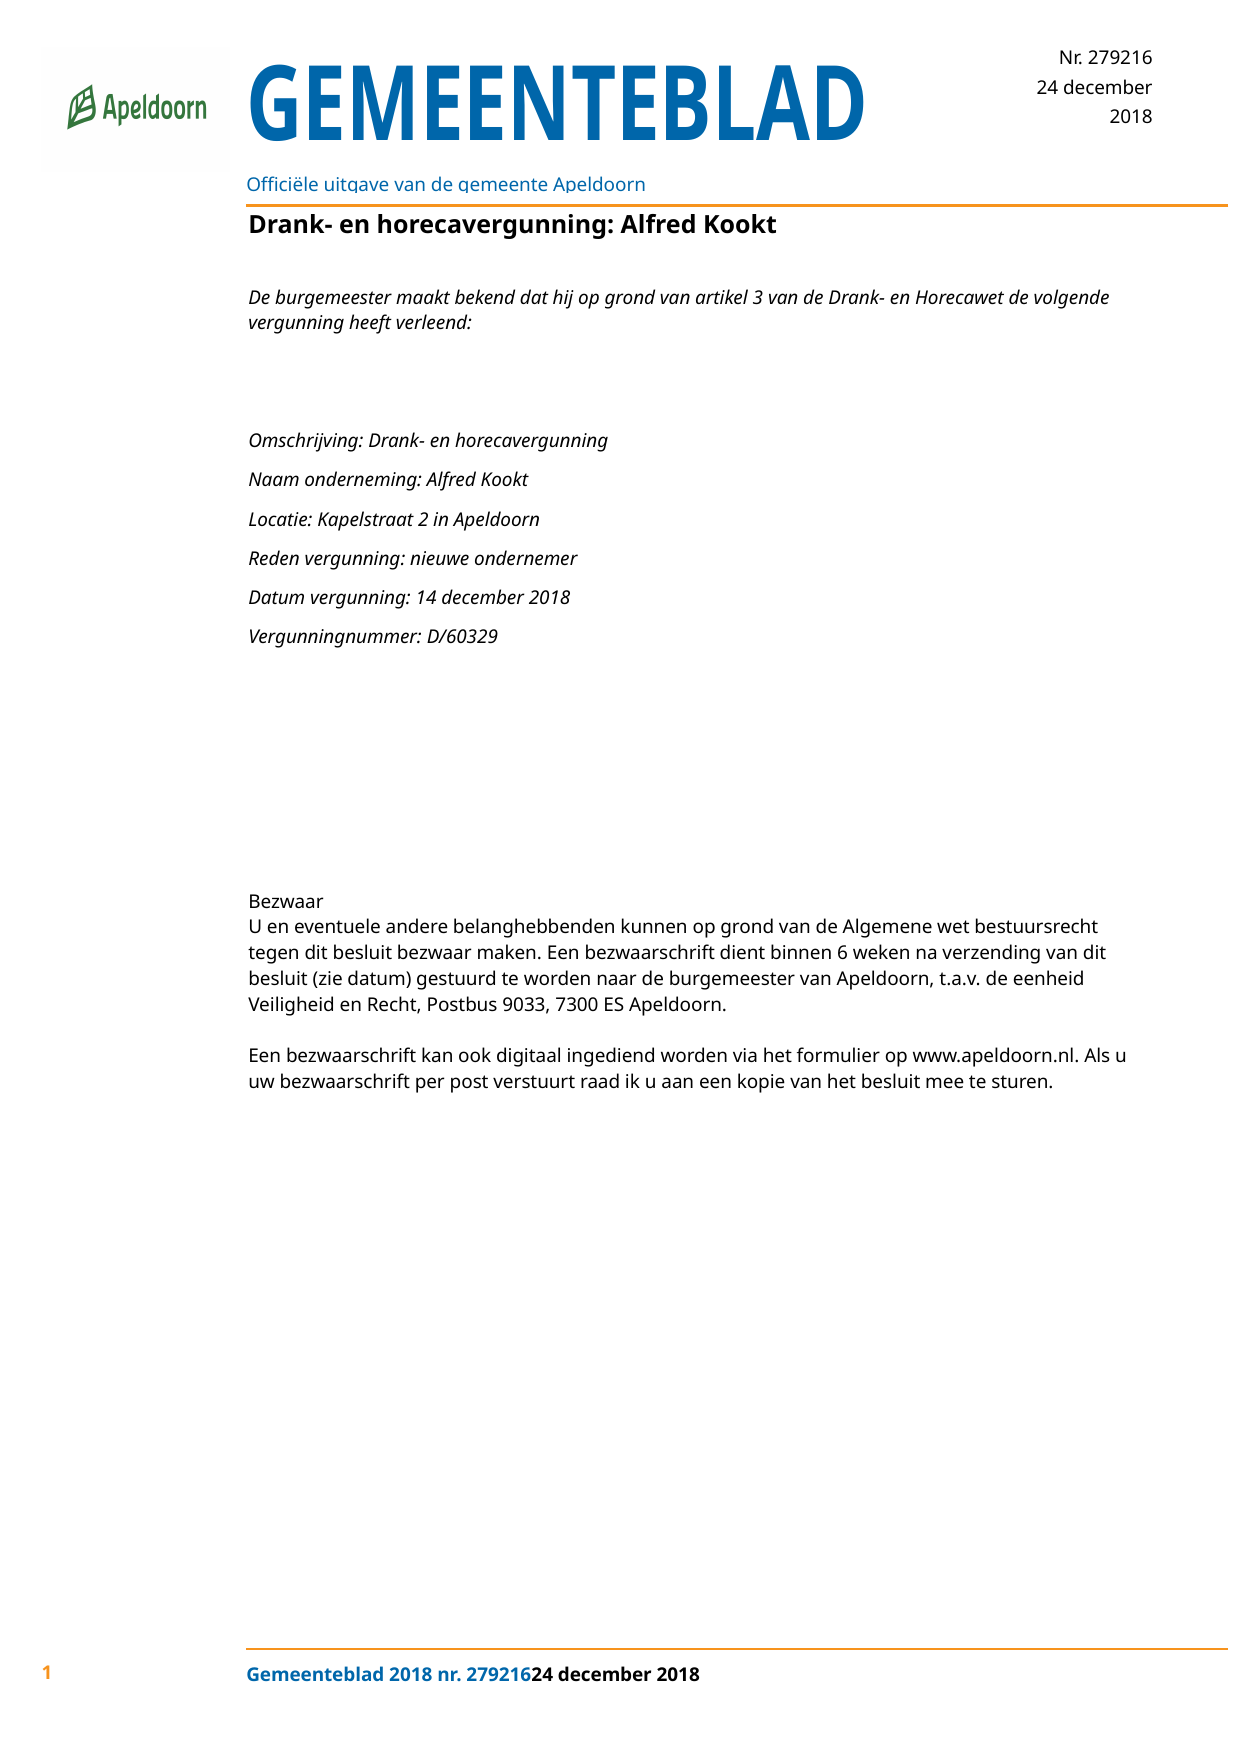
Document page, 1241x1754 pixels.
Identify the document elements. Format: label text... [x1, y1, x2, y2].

text Omschrijving: Drank- en horecavergunning [248, 427, 1152, 453]
text Locatie: Kapelstraat 2 in Apeldoorn [248, 506, 1152, 532]
text Datum vergunning: 14 december 2018 [248, 584, 1152, 610]
text De burgemeester maakt bekend dat hij op grond van artikel 3 van de Drank- en Horecawet de volgende vergunning heeft verleend: [248, 284, 1152, 335]
text U en eventuele andere belanghebbenden kunnen op grond van de Algemene wet bestuursrecht tegen dit besluit bezwaar maken. Een bezwaarschrift dient binnen 6 weken na verzending van dit besluit (zie datum) gestuurd te worden naar de burgemeester van Apeldoorn, t.a.v. de eenheid Veiligheid en Recht, Postbus 9033, 7300 ES Apeldoorn. [248, 913, 1152, 1016]
picture [41, 47, 231, 172]
text Drank- en horecavergunning: Alfred Kookt [248, 207, 1152, 241]
text Vergunningnummer: D/60329 [248, 624, 1152, 649]
text Naam onderneming: Alfred Kookt [248, 467, 1152, 492]
text Bezwaar [248, 888, 1152, 913]
text Een bezwaarschrift kan ook digitaal ingediend worden via het formulier op www.apeldoorn.nl. Als u uw bezwaarschrift per post verstuurt raad ik u aan een kopie van het besluit mee te sturen. [248, 1042, 1152, 1094]
text Reden vergunning: nieuwe ondernemer [248, 545, 1152, 571]
